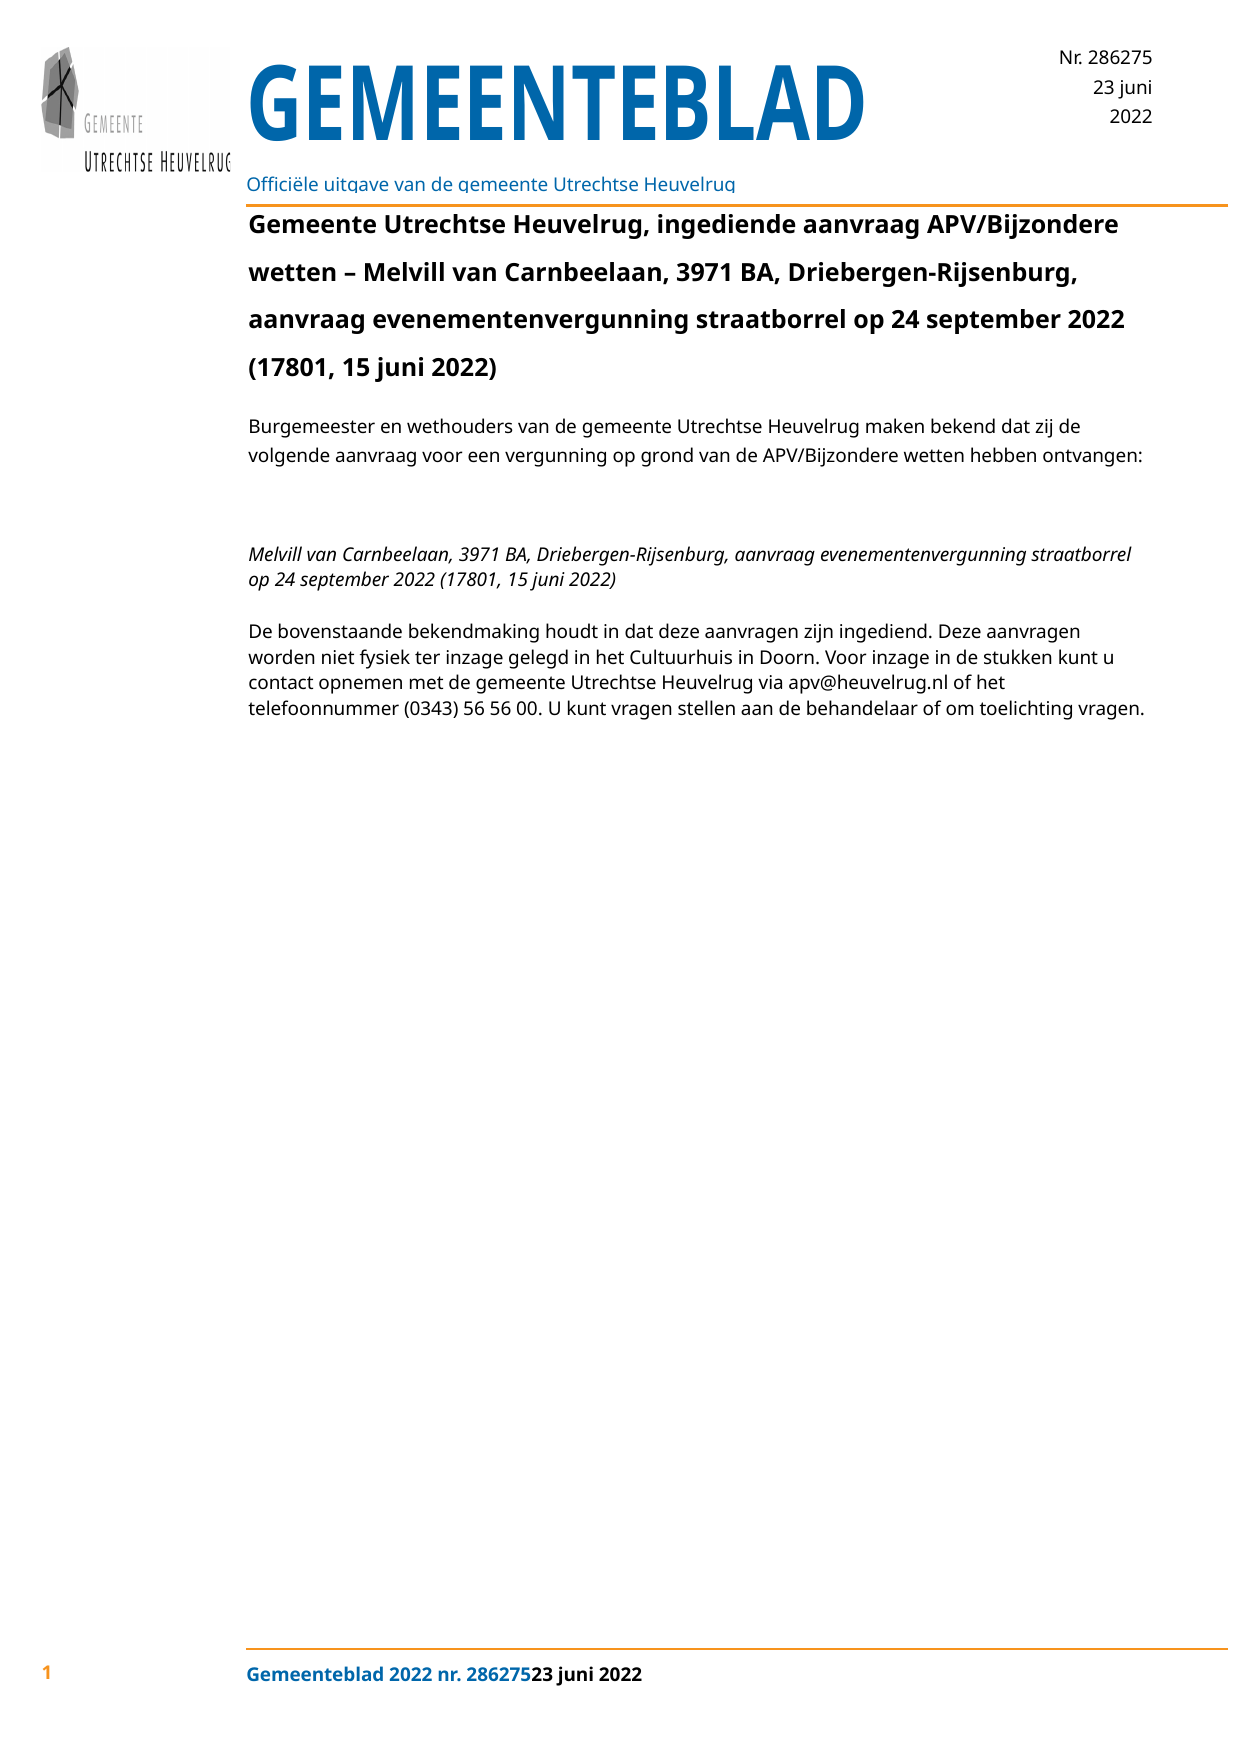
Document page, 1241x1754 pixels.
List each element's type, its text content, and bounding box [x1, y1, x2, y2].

text Melvill van Carnbeelaan, 3971 BA, Driebergen-Rijsenburg, aanvraag evenementenvergunning straatborrel op 24 september 2022 (17801, 15 juni 2022) [248, 541, 1152, 592]
text Burgemeester en wethouders van de gemeente Utrechtse Heuvelrug maken bekend dat zij de volgende aanvraag voor een vergunning op grond van de APV/Bijzondere wetten hebben ontvangen: [248, 413, 1152, 468]
text Gemeente Utrechtse Heuvelrug, ingediende aanvraag APV/Bijzondere wetten – Melvill van Carnbeelaan, 3971 BA, Driebergen-Rijsenburg, aanvraag evenementenvergunning straatborrel op 24 september 2022 (17801, 15 juni 2022) [248, 207, 1152, 384]
picture [41, 47, 231, 172]
text De bovenstaande bekendmaking houdt in dat deze aanvragen zijn ingediend. Deze aanvragen worden niet fysiek ter inzage gelegd in het Cultuurhuis in Doorn. Voor inzage in de stukken kunt u contact opnemen met de gemeente Utrechtse Heuvelrug via apv@heuvelrug.nl of het telefoonnummer (0343) 56 56 00. U kunt vragen stellen aan de behandelaar of om toelichting vragen. [248, 618, 1152, 721]
